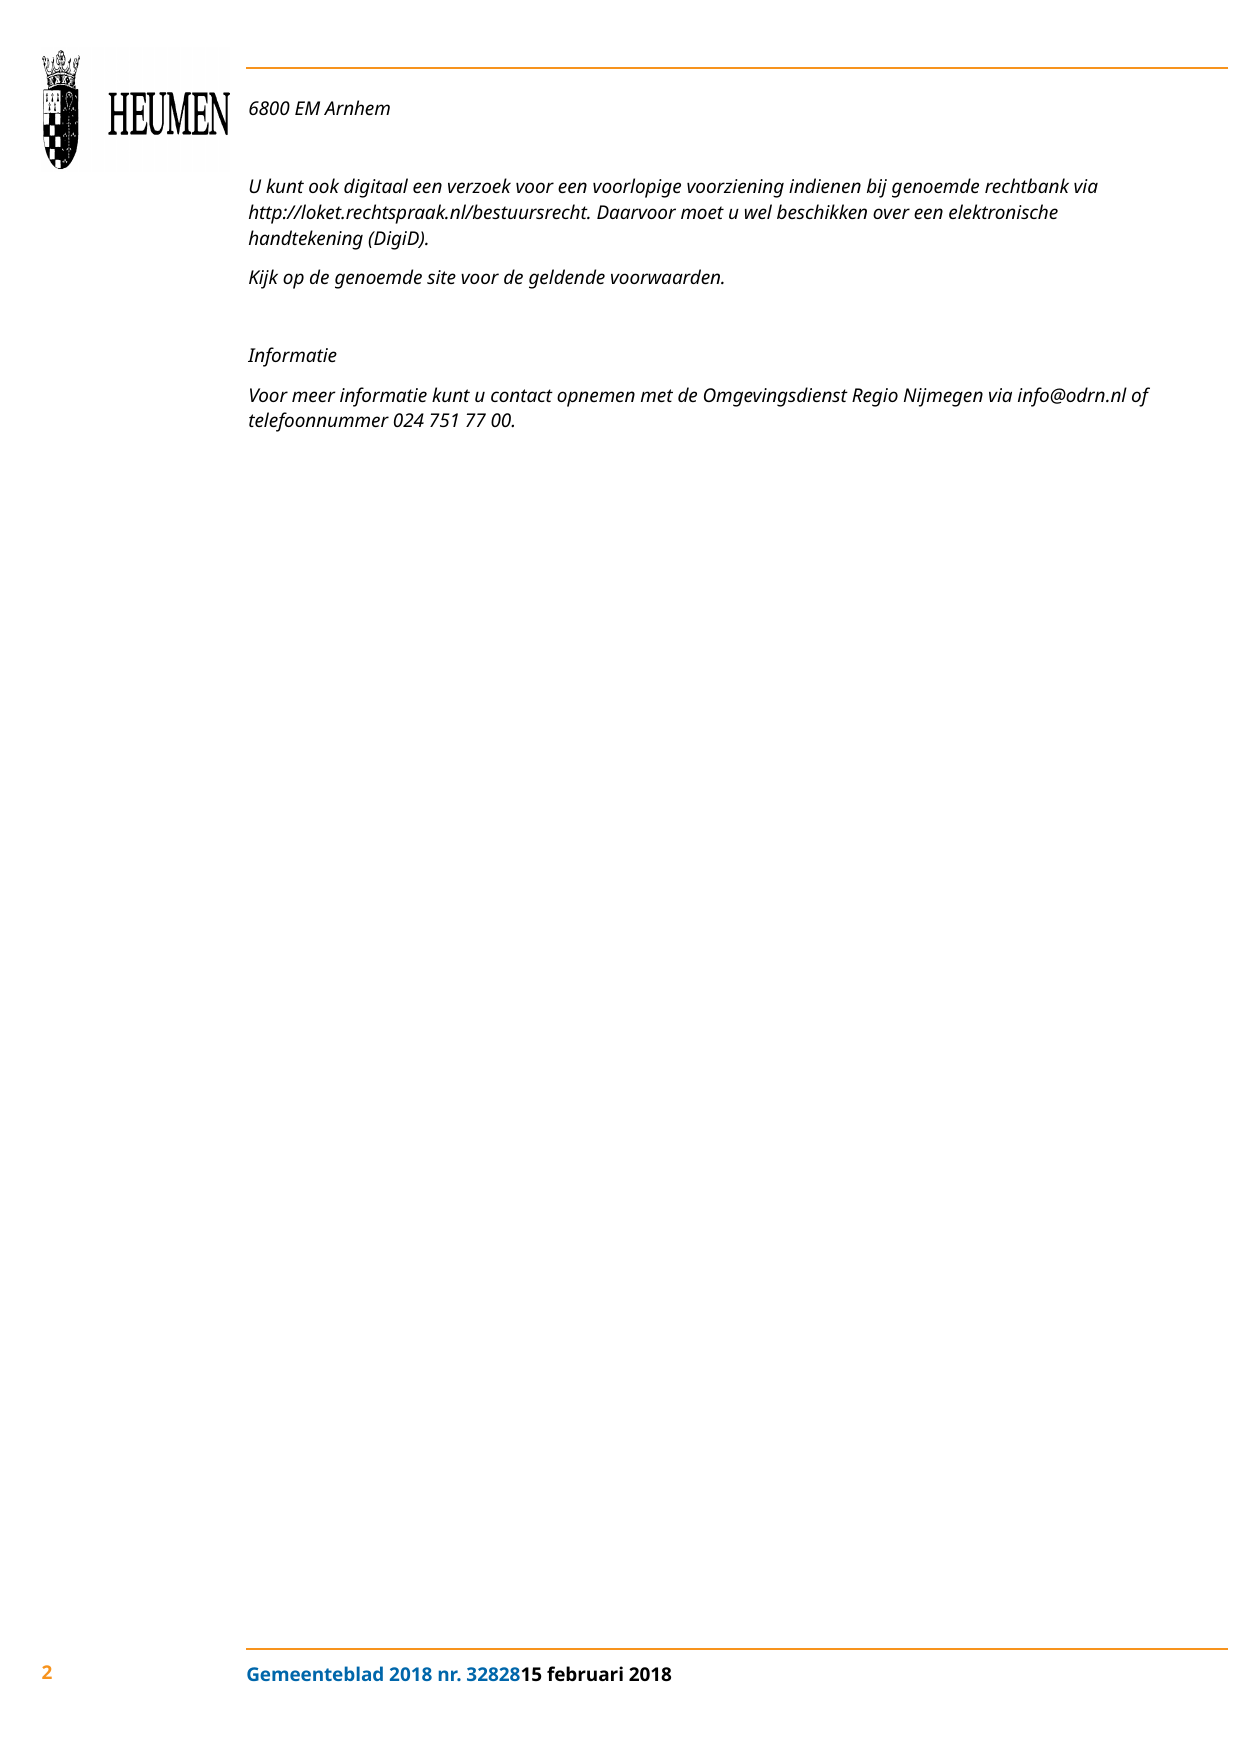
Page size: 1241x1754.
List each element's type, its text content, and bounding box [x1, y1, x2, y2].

picture [41, 47, 231, 172]
text U kunt ook digitaal een verzoek voor een voorlopige voorziening indienen bij genoemde rechtbank via http://loket.rechtspraak.nl/bestuursrecht. Daarvoor moet u wel beschikken over een elektronische handtekening (DigiD). [248, 173, 1152, 251]
text Kijk op de genoemde site voor de geldende voorwaarden. [248, 264, 1152, 290]
text Informatie [248, 343, 1152, 368]
text 6800 EM Arnhem [248, 95, 1152, 121]
text Voor meer informatie kunt u contact opnemen met de Omgevingsdienst Regio Nijmegen via info@odrn.nl of telefoonnummer 024 751 77 00. [248, 382, 1152, 433]
